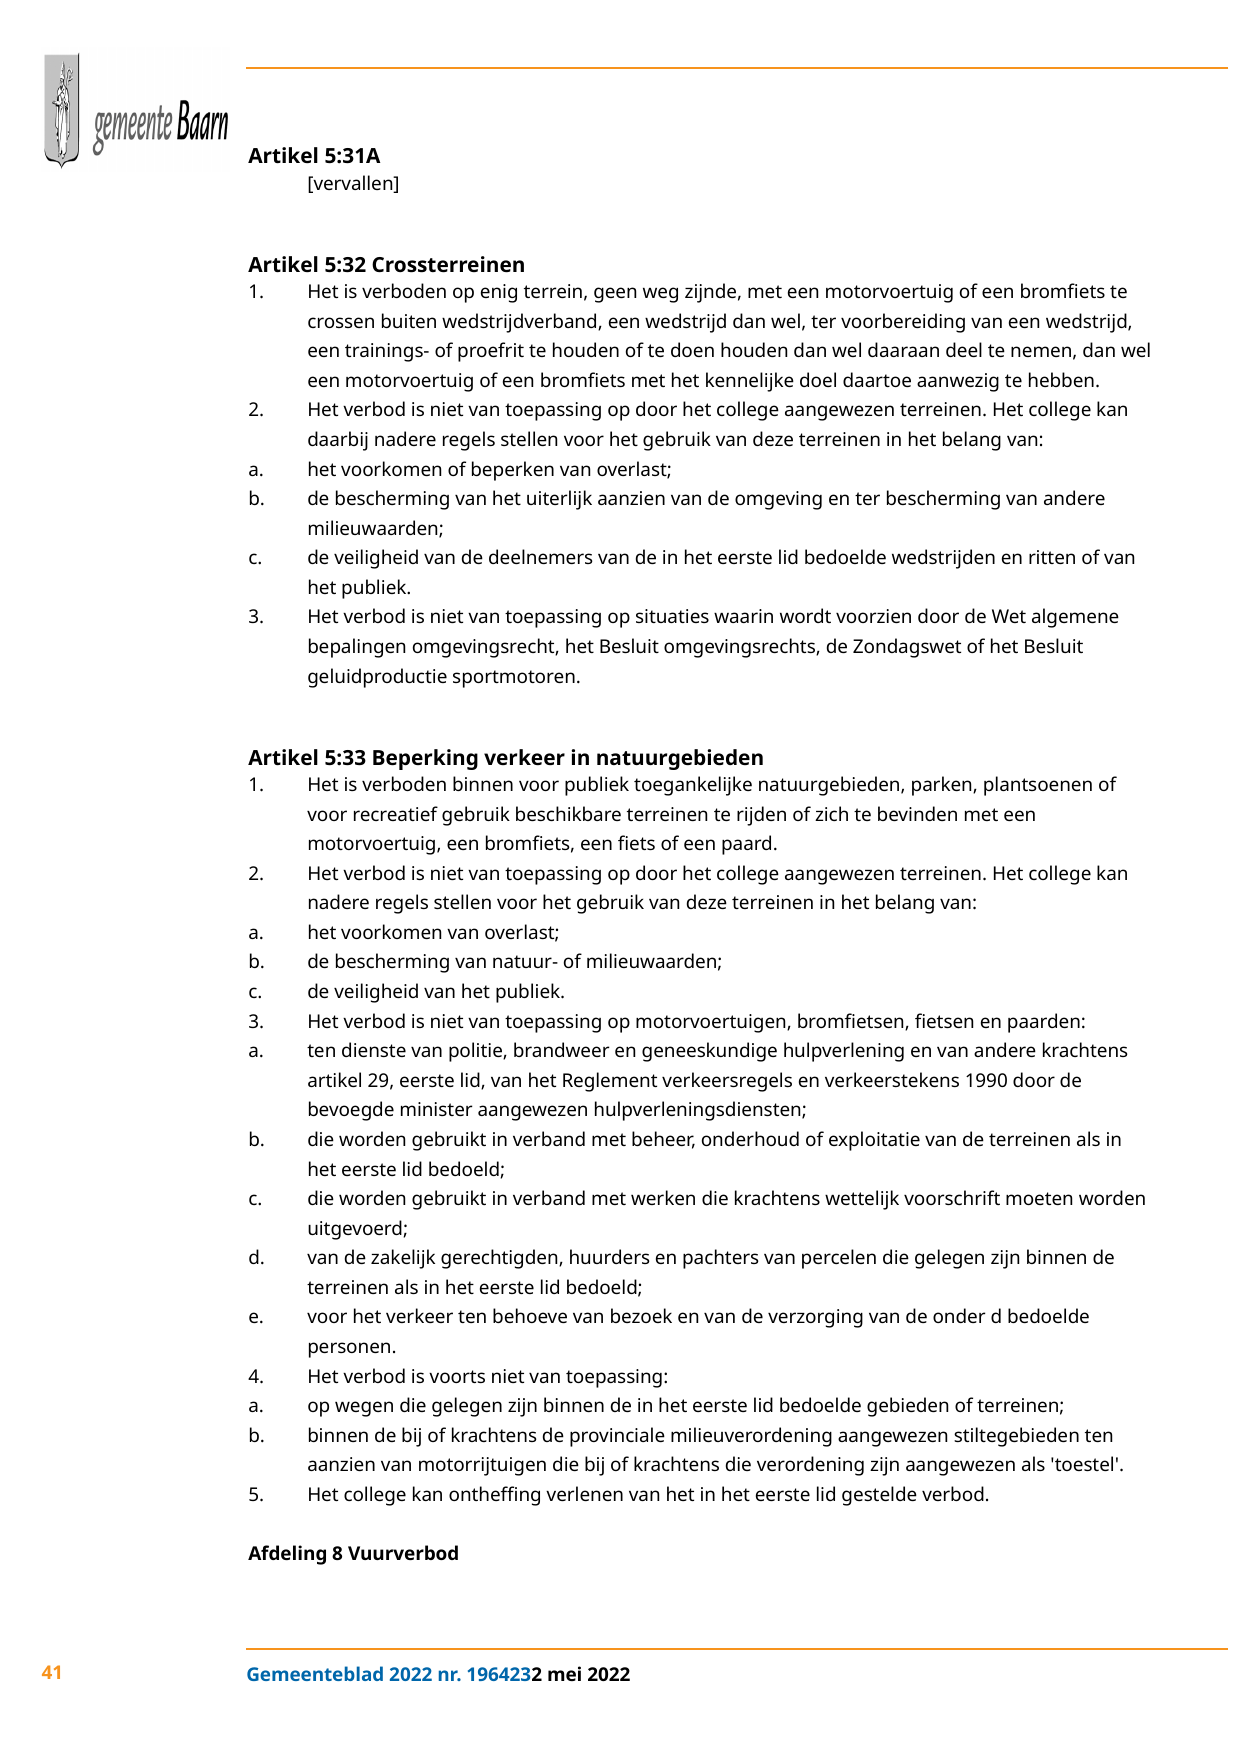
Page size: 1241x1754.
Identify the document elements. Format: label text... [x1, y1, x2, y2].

list van de zakelijk gerechtigden, huurders en pachters van percelen die gelegen zijn binnen de terreinen als in het eerste lid bedoeld; [248, 1244, 1152, 1300]
list de veiligheid van de deelnemers van de in het eerste lid bedoelde wedstrijden en ritten of van het publiek. [248, 544, 1152, 600]
list binnen de bij of krachtens de provinciale milieuverordening aangewezen stiltegebieden ten aanzien van motorrijtuigen die bij of krachtens die verordening zijn aangewezen als 'toestel'. [248, 1422, 1152, 1477]
text Artikel 5:32 Crossterreinen [248, 250, 1152, 278]
list de bescherming van het uiterlijk aanzien van de omgeving en ter bescherming van andere milieuwaarden; [248, 485, 1152, 541]
list Het is verboden op enig terrein, geen weg zijnde, met een motorvoertuig of een bromfiets te crossen buiten wedstrijdverband, een wedstrijd dan wel, ter voorbereiding van een wedstrijd, een trainings- of proefrit te houden of te doen houden dan wel daaraan deel te nemen, dan wel een motorvoertuig of een bromfiets met het kennelijke doel daartoe aanwezig te hebben. [248, 278, 1152, 393]
list die worden gebruikt in verband met werken die krachtens wettelijk voorschrift moeten worden uitgevoerd; [248, 1185, 1152, 1241]
list Het verbod is niet van toepassing op motorvoertuigen, bromfietsen, fietsen en paarden: [248, 1008, 1152, 1034]
list het voorkomen van overlast; [248, 919, 1152, 945]
list ten dienste van politie, brandweer en geneeskundige hulpverlening en van andere krachtens artikel 29, eerste lid, van het Reglement verkeersregels en verkeerstekens 1990 door de bevoegde minister aangewezen hulpverleningsdiensten; [248, 1037, 1152, 1122]
list het voorkomen of beperken van overlast; [248, 456, 1152, 481]
list [vervallen] [248, 170, 1152, 196]
list Het verbod is niet van toepassing op door het college aangewezen terreinen. Het college kan daarbij nadere regels stellen voor het gebruik van deze terreinen in het belang van: [248, 397, 1152, 452]
list Het verbod is niet van toepassing op door het college aangewezen terreinen. Het college kan nadere regels stellen voor het gebruik van deze terreinen in het belang van: [248, 860, 1152, 915]
list Het verbod is voorts niet van toepassing: [248, 1363, 1152, 1389]
list de veiligheid van het publiek. [248, 978, 1152, 1004]
list de bescherming van natuur- of milieuwaarden; [248, 949, 1152, 974]
list die worden gebruikt in verband met beheer, onderhoud of exploitatie van de terreinen als in het eerste lid bedoeld; [248, 1126, 1152, 1182]
picture [41, 47, 231, 172]
text Afdeling 8 Vuurverbod [248, 1540, 1152, 1566]
list Het college kan ontheffing verlenen van het in het eerste lid gestelde verbod. [248, 1481, 1152, 1507]
list voor het verkeer ten behoeve van bezoek en van de verzorging van de onder d bedoelde personen. [248, 1304, 1152, 1359]
text Artikel 5:31A [248, 141, 1152, 170]
list Het verbod is niet van toepassing op situaties waarin wordt voorzien door de Wet algemene bepalingen omgevingsrecht, het Besluit omgevingsrechts, de Zondagswet of het Besluit geluidproductie sportmotoren. [248, 604, 1152, 688]
list op wegen die gelegen zijn binnen de in het eerste lid bedoelde gebieden of terreinen; [248, 1392, 1152, 1418]
list Het is verboden binnen voor publiek toegankelijke natuurgebieden, parken, plantsoenen of voor recreatief gebruik beschikbare terreinen te rijden of zich te bevinden met een motorvoertuig, een bromfiets, een fiets of een paard. [248, 771, 1152, 856]
text Artikel 5:33 Beperking verkeer in natuurgebieden [248, 743, 1152, 771]
